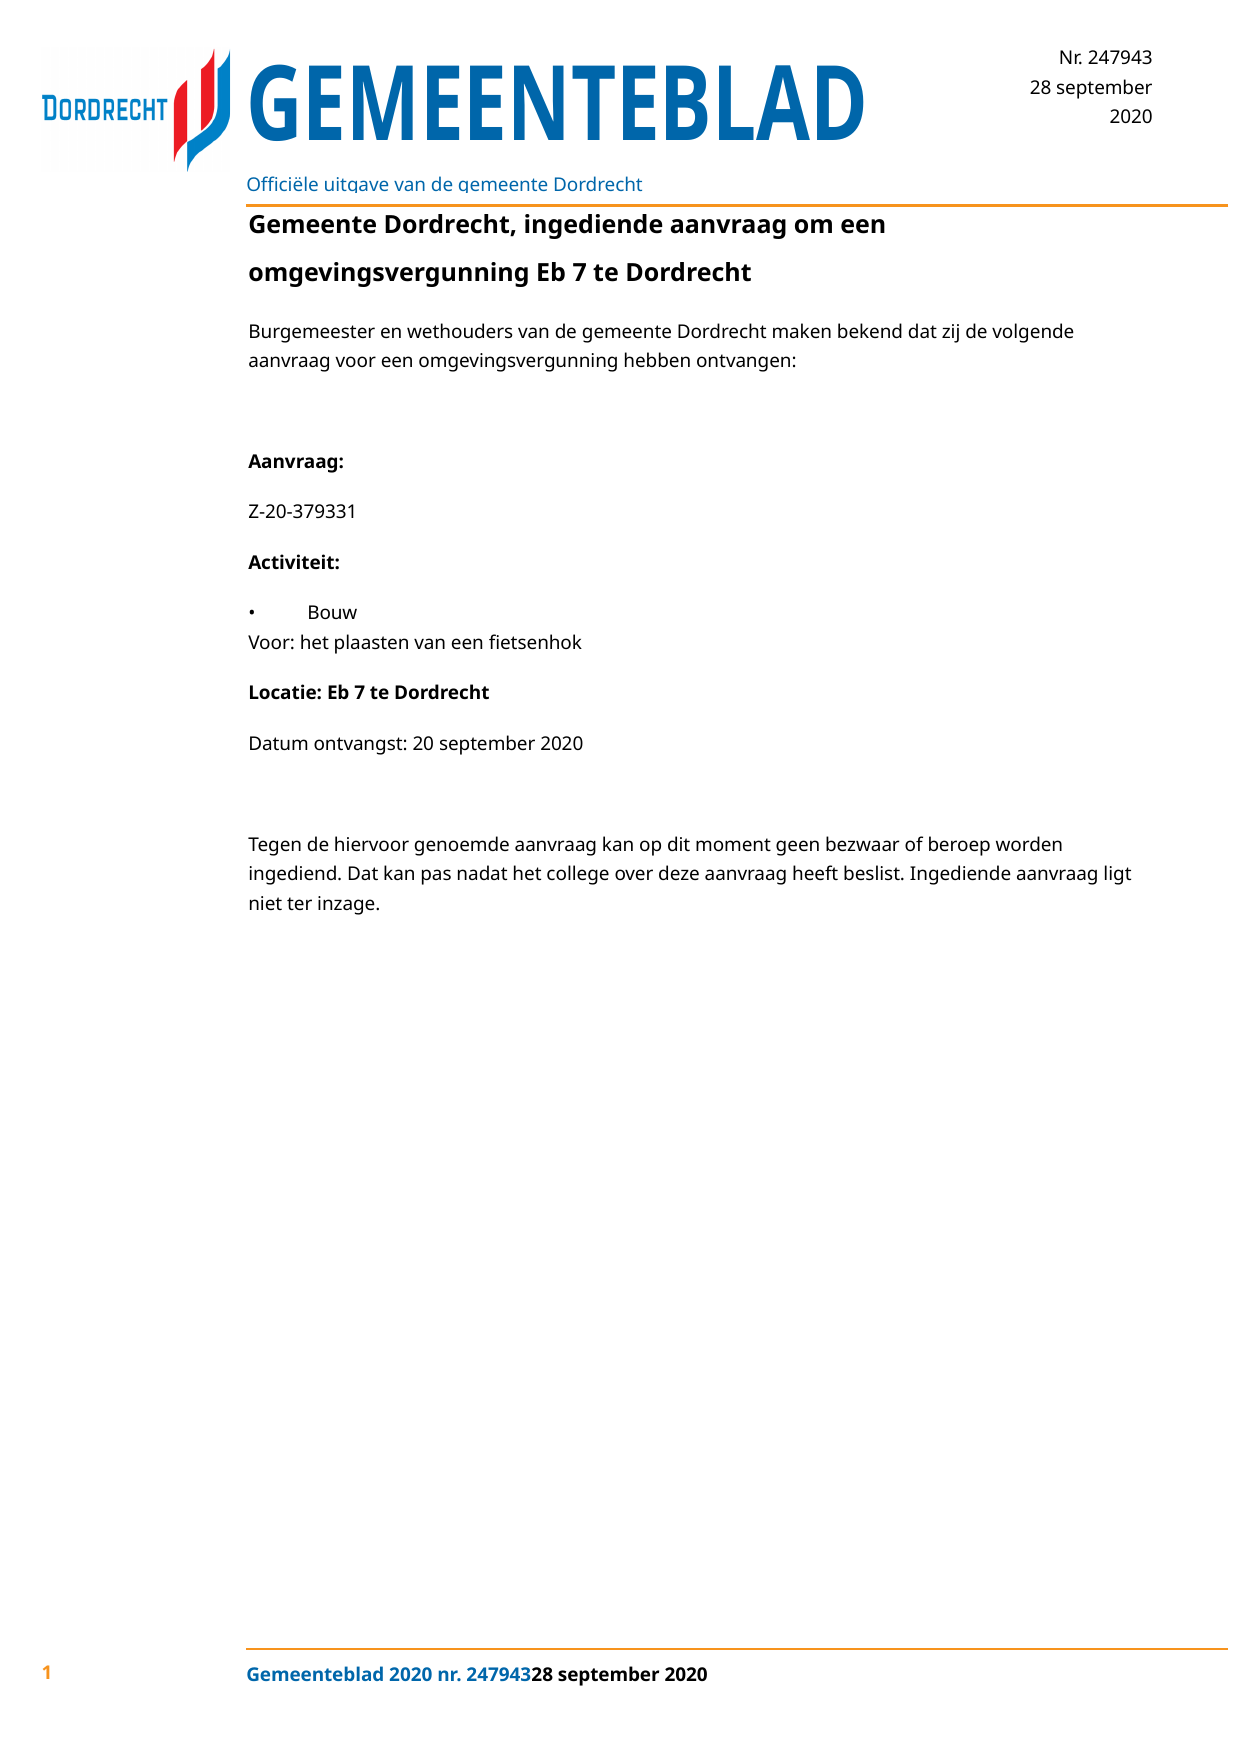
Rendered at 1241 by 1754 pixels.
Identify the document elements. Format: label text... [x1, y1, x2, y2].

text Datum ontvangst: 20 september 2020 [248, 730, 1152, 756]
picture [41, 47, 231, 172]
text Gemeente Dordrecht, ingediende aanvraag om een omgevingsvergunning Eb 7 te Dordrecht [248, 207, 1152, 288]
list Bouw [248, 599, 1152, 625]
text Z-20-379331 [248, 499, 1152, 524]
text Locatie: Eb 7 te Dordrecht [248, 679, 1152, 705]
text Activiteit: [248, 549, 1152, 575]
text Burgemeester en wethouders van de gemeente Dordrecht maken bekend dat zij de volgende aanvraag voor een omgevingsvergunning hebben ontvangen: [248, 318, 1152, 373]
text Aanvraag: [248, 448, 1152, 474]
text Voor: het plaasten van een fietsenhok [248, 629, 1152, 655]
text Tegen de hiervoor genoemde aanvraag kan op dit moment geen bezwaar of beroep worden ingediend. Dat kan pas nadat het college over deze aanvraag heeft beslist. Ingediende aanvraag ligt niet ter inzage. [248, 831, 1152, 916]
